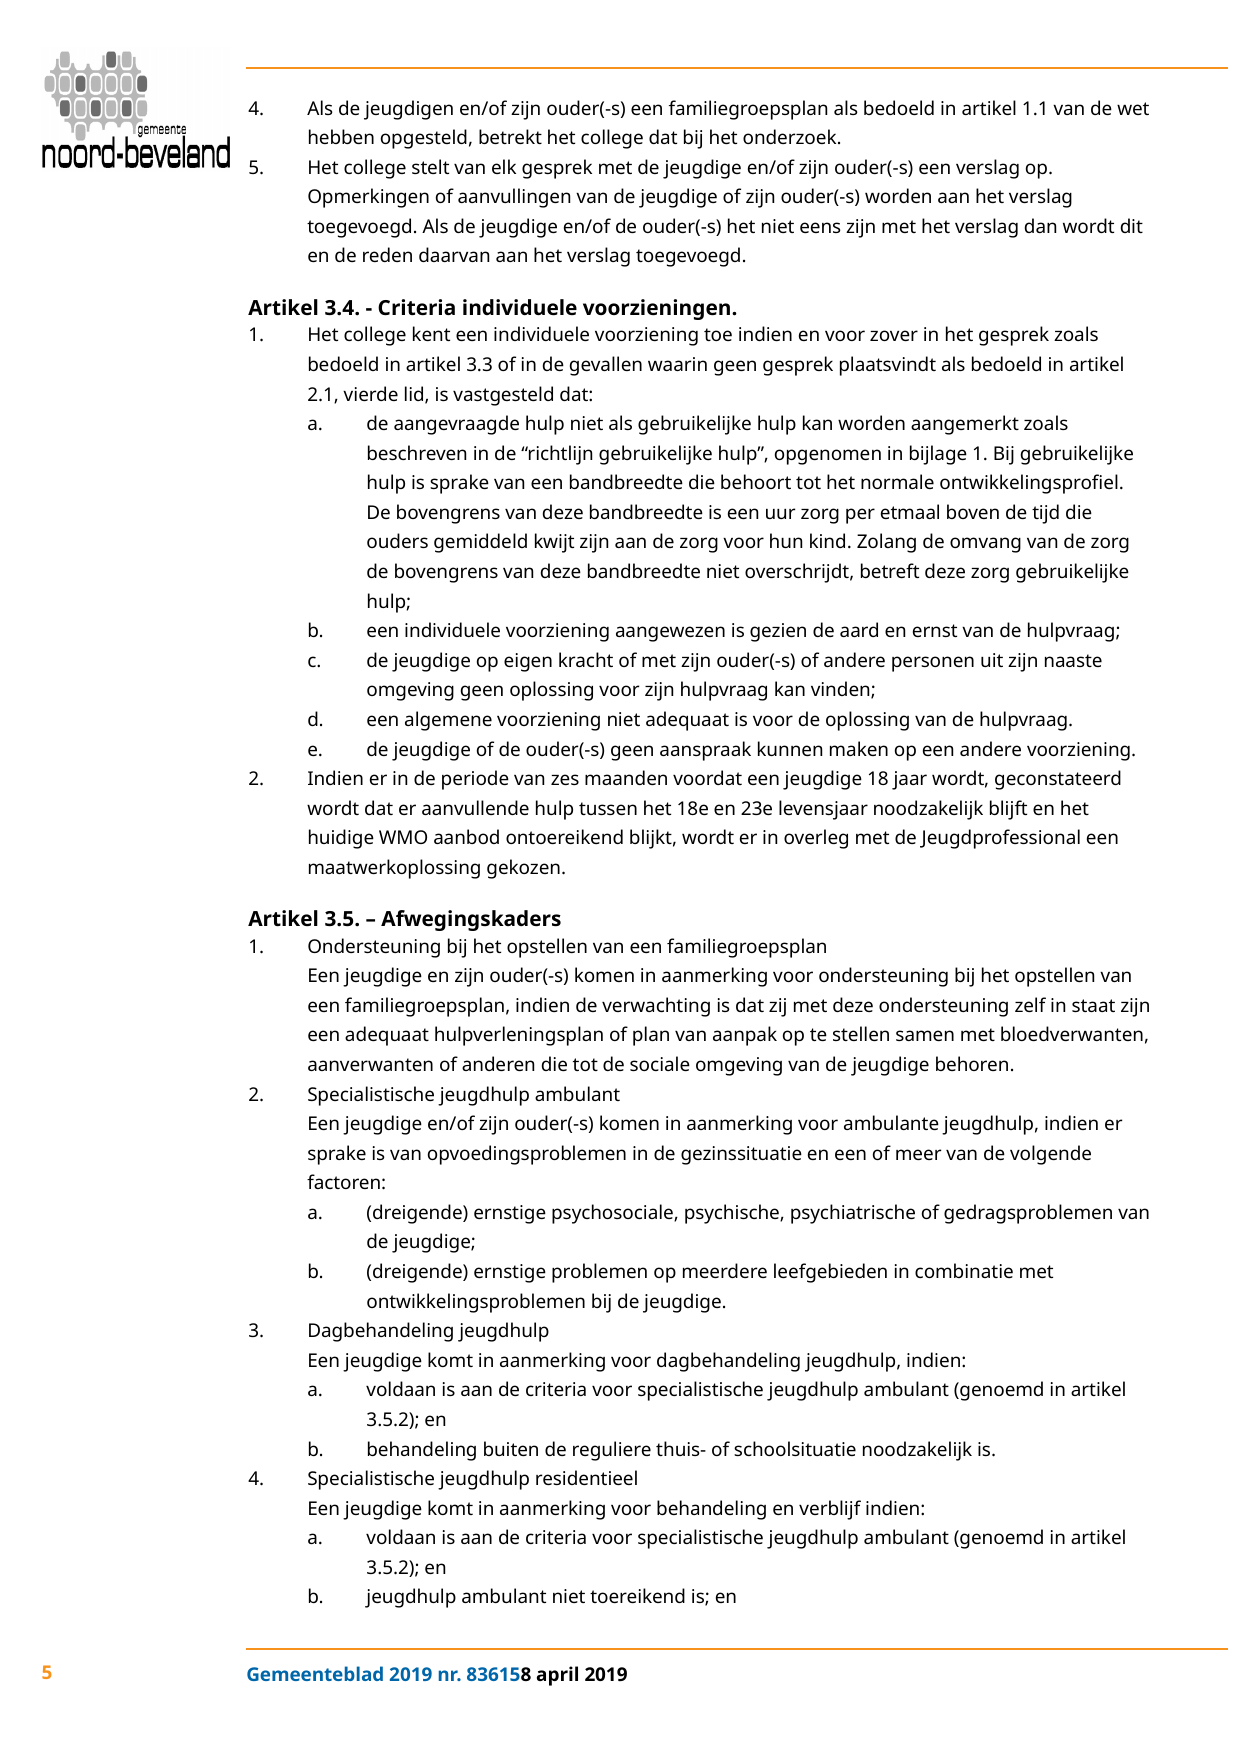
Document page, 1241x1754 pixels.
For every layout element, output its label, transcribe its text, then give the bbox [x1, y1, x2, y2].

list de jeugdige of de ouder(-s) geen aanspraak kunnen maken op een andere voorziening. [307, 736, 1152, 761]
text Artikel 3.4. - Criteria individuele voorzieningen. [248, 293, 1152, 322]
list Een jeugdige en zijn ouder(-s) komen in aanmerking voor ondersteuning bij het opstellen van een familiegroepsplan, indien de verwachting is dat zij met deze ondersteuning zelf in staat zijn een adequaat hulpverleningsplan of plan van aanpak op te stellen samen met bloedverwanten, aanverwanten of anderen die tot de sociale omgeving van de jeugdige behoren. [248, 962, 1152, 1077]
list Een jeugdige komt in aanmerking voor behandeling en verblijf indien: [248, 1495, 1152, 1521]
picture [41, 47, 231, 172]
list jeugdhulp ambulant niet toereikend is; en [307, 1584, 1152, 1609]
list (dreigende) ernstige psychosociale, psychische, psychiatrische of gedragsproblemen van de jeugdige; [307, 1199, 1152, 1254]
list Specialistische jeugdhulp ambulant [248, 1081, 1152, 1107]
list de aangevraagde hulp niet als gebruikelijke hulp kan worden aangemerkt zoals beschreven in de “richtlijn gebruikelijke hulp”, opgenomen in bijlage 1. Bij gebruikelijke hulp is sprake van een bandbreedte die behoort tot het normale ontwikkelingsprofiel. De bovengrens van deze bandbreedte is een uur zorg per etmaal boven de tijd die ouders gemiddeld kwijt zijn aan de zorg voor hun kind. Zolang de omvang van de zorg de bovengrens van deze bandbreedte niet overschrijdt, betreft deze zorg gebruikelijke hulp; [307, 410, 1152, 613]
list een individuele voorziening aangewezen is gezien de aard en ernst van de hulpvraag; [307, 617, 1152, 643]
list Een jeugdige komt in aanmerking voor dagbehandeling jeugdhulp, indien: [248, 1347, 1152, 1373]
list Dagbehandeling jeugdhulp [248, 1317, 1152, 1343]
text Artikel 3.5. – Afwegingskaders [248, 904, 1152, 933]
list Het college kent een individuele voorziening toe indien en voor zover in het gesprek zoals bedoeld in artikel 3.3 of in de gevallen waarin geen gesprek plaatsvindt als bedoeld in artikel 2.1, vierde lid, is vastgesteld dat: [248, 322, 1152, 406]
list Ondersteuning bij het opstellen van een familiegroepsplan [248, 933, 1152, 959]
list (dreigende) ernstige problemen op meerdere leefgebieden in combinatie met ontwikkelingsproblemen bij de jeugdige. [307, 1258, 1152, 1314]
list Indien er in de periode van zes maanden voordat een jeugdige 18 jaar wordt, geconstateerd wordt dat er aanvullende hulp tussen het 18e en 23e levensjaar noodzakelijk blijft en het huidige WMO aanbod ontoereikend blijkt, wordt er in overleg met de Jeugdprofessional een maatwerkoplossing gekozen. [248, 765, 1152, 880]
list voldaan is aan de criteria voor specialistische jeugdhulp ambulant (genoemd in artikel 3.5.2); en [307, 1524, 1152, 1580]
list Het college stelt van elk gesprek met de jeugdige en/of zijn ouder(-s) een verslag op. Opmerkingen of aanvullingen van de jeugdige of zijn ouder(-s) worden aan het verslag toegevoegd. Als de jeugdige en/of de ouder(-s) het niet eens zijn met het verslag dan wordt dit en de reden daarvan aan het verslag toegevoegd. [248, 154, 1152, 268]
list een algemene voorziening niet adequaat is voor de oplossing van de hulpvraag. [307, 706, 1152, 732]
list Een jeugdige en/of zijn ouder(-s) komen in aanmerking voor ambulante jeugdhulp, indien er sprake is van opvoedingsproblemen in de gezinssituatie en een of meer van de volgende factoren: [248, 1110, 1152, 1195]
list Specialistische jeugdhulp residentieel [248, 1465, 1152, 1491]
list Als de jeugdigen en/of zijn ouder(-s) een familiegroepsplan als bedoeld in artikel 1.1 van de wet hebben opgesteld, betrekt het college dat bij het onderzoek. [248, 95, 1152, 150]
list de jeugdige op eigen kracht of met zijn ouder(-s) of andere personen uit zijn naaste omgeving geen oplossing voor zijn hulpvraag kan vinden; [307, 647, 1152, 702]
list behandeling buiten de reguliere thuis- of schoolsituatie noodzakelijk is. [307, 1436, 1152, 1462]
list voldaan is aan de criteria voor specialistische jeugdhulp ambulant (genoemd in artikel 3.5.2); en [307, 1377, 1152, 1432]
